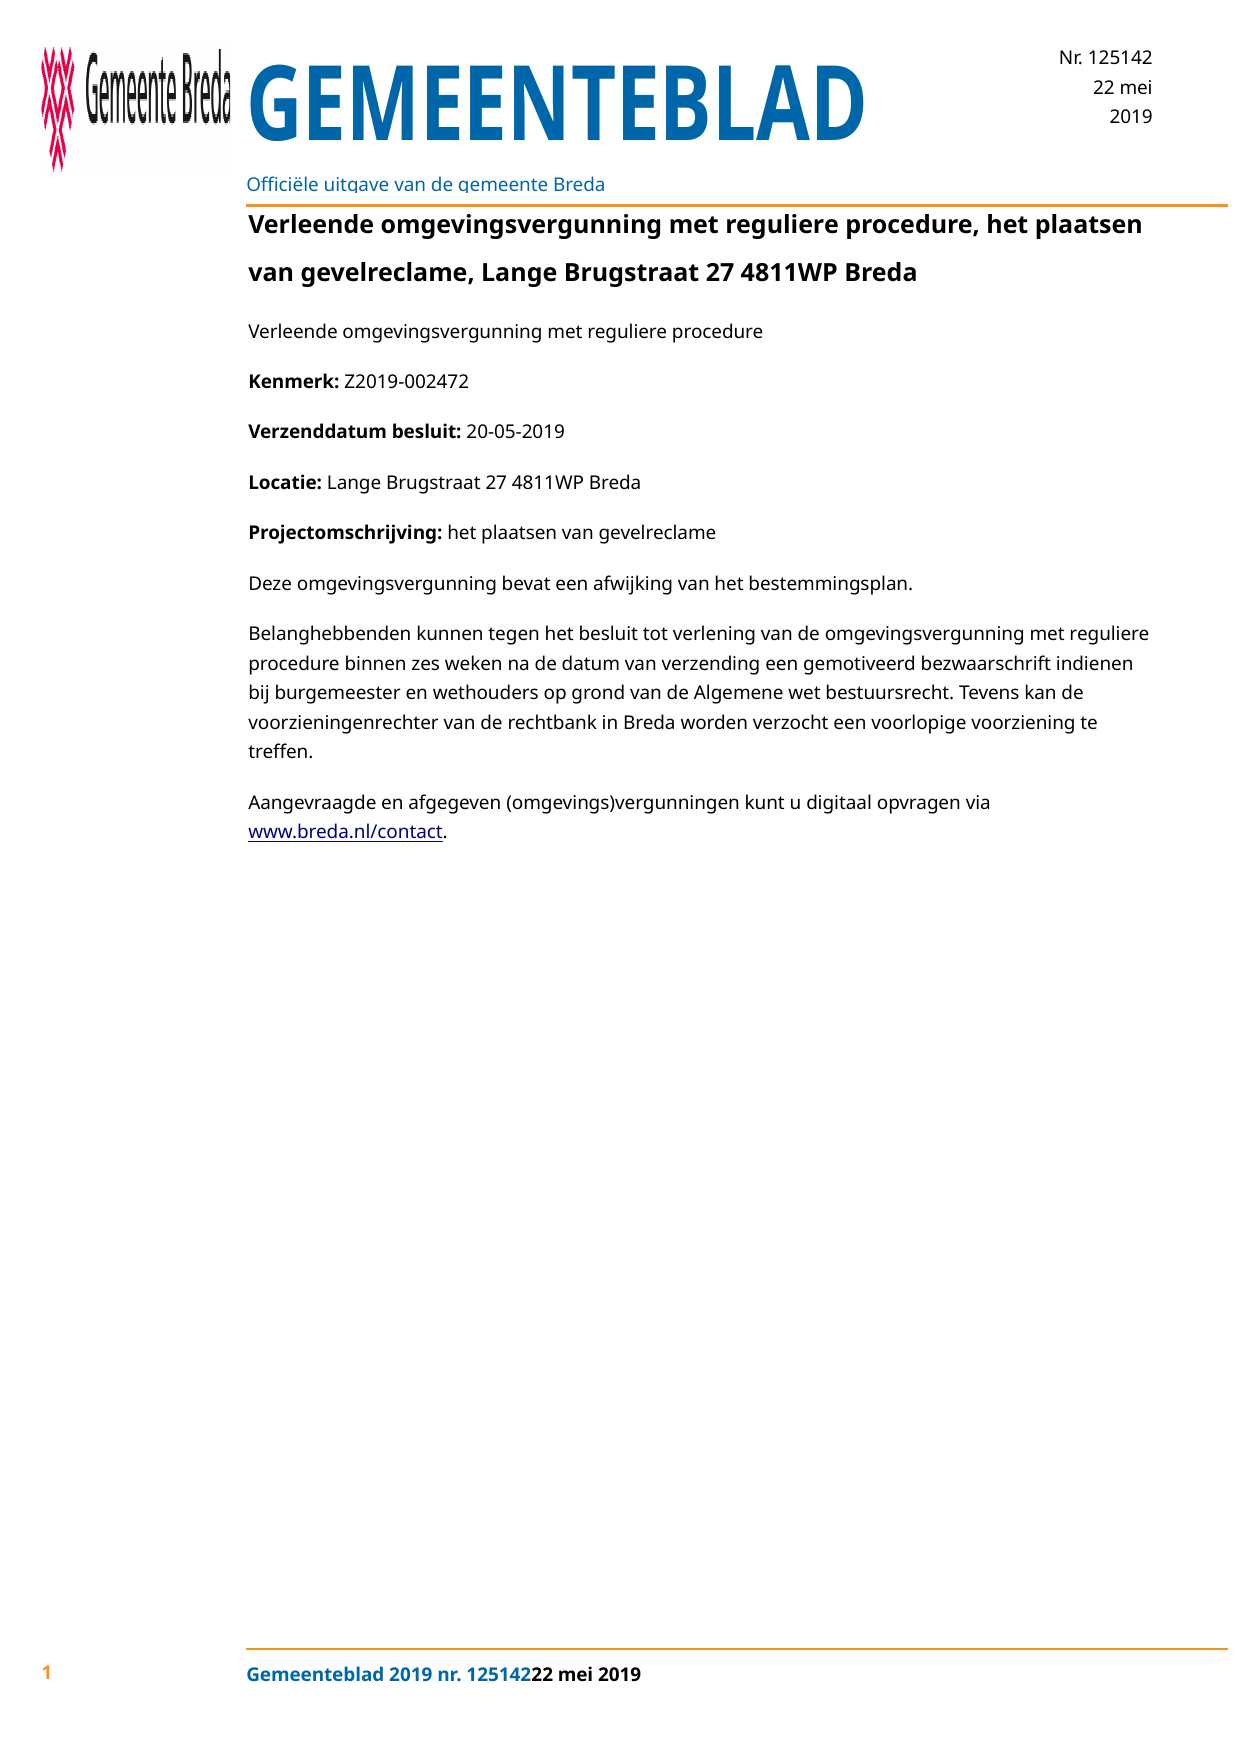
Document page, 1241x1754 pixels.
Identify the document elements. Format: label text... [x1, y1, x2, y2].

text Aangevraagde en afgegeven (omgevings)vergunningen kunt u digitaal opvragen via www.breda.nl/contact. [248, 789, 1152, 844]
text Verleende omgevingsvergunning met reguliere procedure, het plaatsen van gevelreclame, Lange Brugstraat 27 4811WP Breda [248, 207, 1152, 288]
text Belanghebbenden kunnen tegen het besluit tot verlening van de omgevingsvergunning met reguliere procedure binnen zes weken na de datum van verzending een gemotiveerd bezwaarschrift indienen bij burgemeester en wethouders op grond van de Algemene wet bestuursrecht. Tevens kan de voorzieningenrechter van de rechtbank in Breda worden verzocht een voorlopige voorziening te treffen. [248, 620, 1152, 764]
text Kenmerk: Z2019-002472 [248, 368, 1152, 394]
text Projectomschrijving: het plaatsen van gevelreclame [248, 519, 1152, 545]
text Verzenddatum besluit: 20-05-2019 [248, 419, 1152, 444]
picture [41, 47, 231, 172]
text Deze omgevingsvergunning bevat een afwijking van het bestemmingsplan. [248, 570, 1152, 596]
text Locatie: Lange Brugstraat 27 4811WP Breda [248, 469, 1152, 495]
text Verleende omgevingsvergunning met reguliere procedure [248, 318, 1152, 344]
